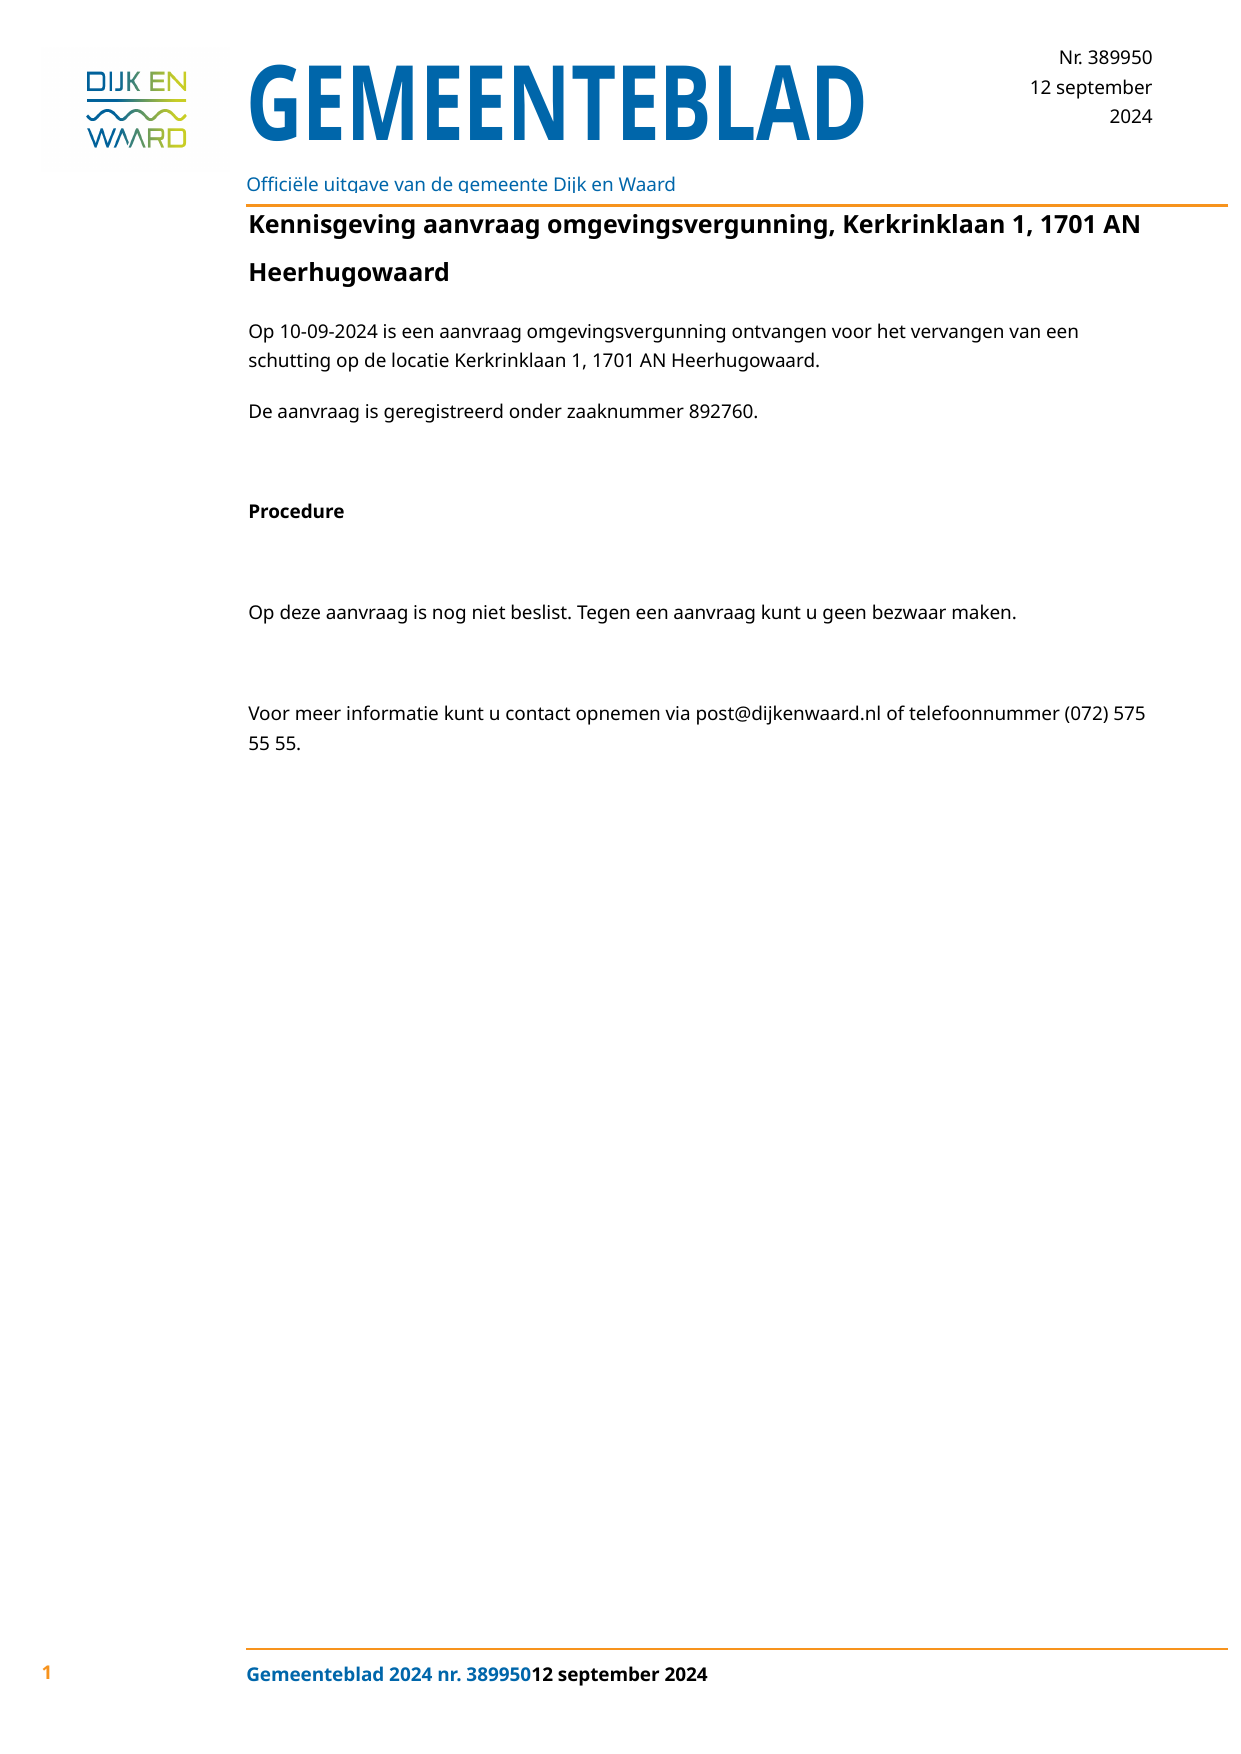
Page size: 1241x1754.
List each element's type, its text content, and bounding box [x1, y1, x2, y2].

text Procedure [248, 499, 1152, 524]
picture [41, 47, 231, 172]
text Op deze aanvraag is nog niet beslist. Tegen een aanvraag kunt u geen bezwaar maken. [248, 599, 1152, 625]
text Voor meer informatie kunt u contact opnemen via post@dijkenwaard.nl of telefoonnummer (072) 575 55 55. [248, 700, 1152, 756]
text De aanvraag is geregistreerd onder zaaknummer 892760. [248, 398, 1152, 424]
text Op 10-09-2024 is een aanvraag omgevingsvergunning ontvangen voor het vervangen van een schutting op de locatie Kerkrinklaan 1, 1701 AN Heerhugowaard. [248, 318, 1152, 373]
text Kennisgeving aanvraag omgevingsvergunning, Kerkrinklaan 1, 1701 AN Heerhugowaard [248, 207, 1152, 288]
